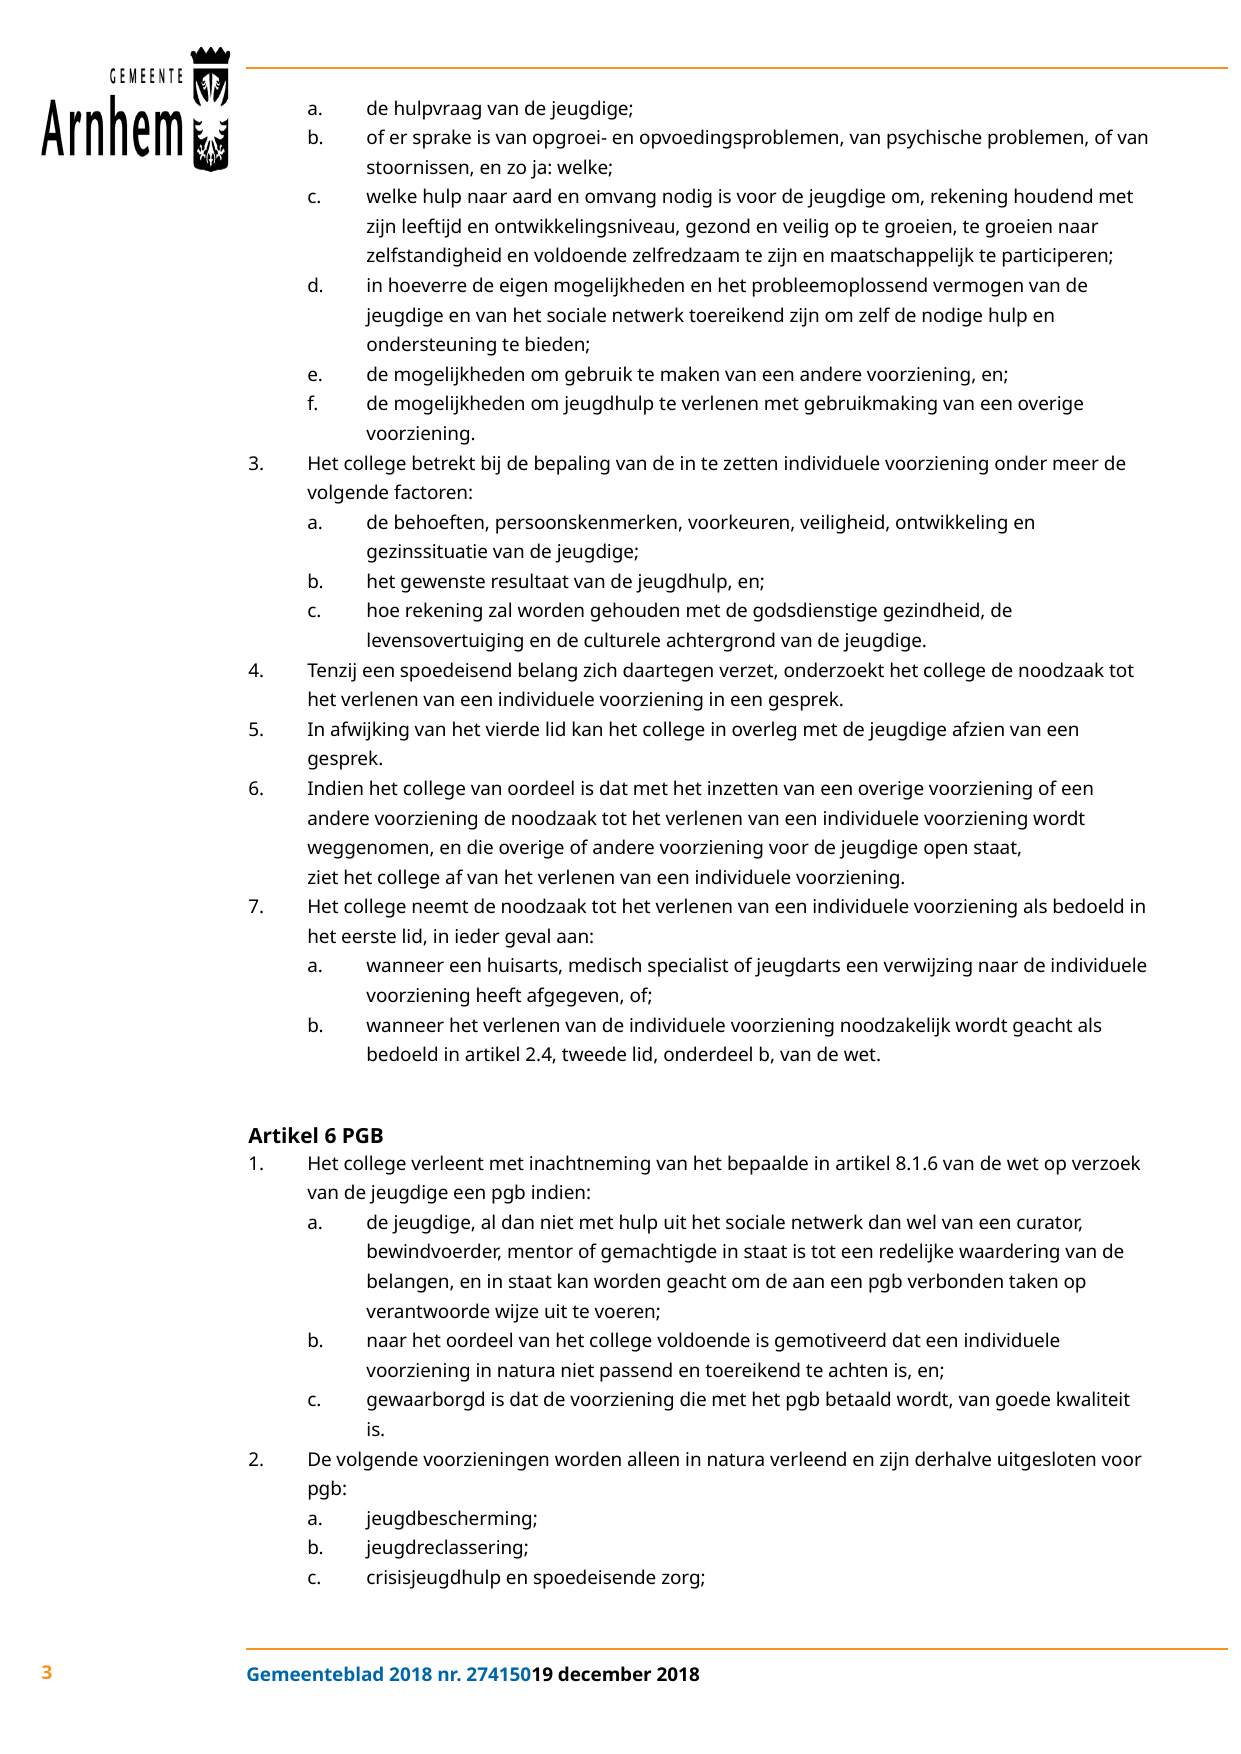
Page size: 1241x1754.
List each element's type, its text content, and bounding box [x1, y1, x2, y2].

list ziet het college af van het verlenen van een individuele voorziening. [248, 864, 1152, 890]
list of er sprake is van opgroei- en opvoedingsproblemen, van psychische problemen, of van stoornissen, en zo ja: welke; [307, 124, 1152, 180]
list Het college neemt de noodzaak tot het verlenen van een individuele voorziening als bedoeld in het eerste lid, in ieder geval aan: [248, 893, 1152, 949]
list welke hulp naar aard en omvang nodig is voor de jeugdige om, rekening houdend met zijn leeftijd en ontwikkelingsniveau, gezond en veilig op te groeien, te groeien naar zelfstandigheid en voldoende zelfredzaam te zijn en maatschappelijk te participeren; [307, 183, 1152, 268]
list de behoeften, persoonskenmerken, voorkeuren, veiligheid, ontwikkeling en gezinssituatie van de jeugdige; [307, 509, 1152, 564]
list gewaarborgd is dat de voorziening die met het pgb betaald wordt, van goede kwaliteit is. [307, 1387, 1152, 1442]
list wanneer het verlenen van de individuele voorziening noodzakelijk wordt geacht als bedoeld in artikel 2.4, tweede lid, onderdeel b, van de wet. [307, 1012, 1152, 1067]
list jeugdbescherming; [307, 1505, 1152, 1531]
list het gewenste resultaat van de jeugdhulp, en; [307, 568, 1152, 594]
list de hulpvraag van de jeugdige; [307, 95, 1152, 121]
list hoe rekening zal worden gehouden met de godsdienstige gezindheid, de levensovertuiging en de culturele achtergrond van de jeugdige. [307, 598, 1152, 653]
list Het college betrekt bij de bepaling van de in te zetten individuele voorziening onder meer de volgende factoren: [248, 450, 1152, 505]
list naar het oordeel van het college voldoende is gemotiveerd dat een individuele voorziening in natura niet passend en toereikend te achten is, en; [307, 1327, 1152, 1383]
list Tenzij een spoedeisend belang zich daartegen verzet, onderzoekt het college de noodzaak tot het verlenen van een individuele voorziening in een gesprek. [248, 657, 1152, 712]
list Het college verleent met inachtneming van het bepaalde in artikel 8.1.6 van de wet op verzoek van de jeugdige een pgb indien: [248, 1150, 1152, 1205]
text Artikel 6 PGB [248, 1121, 1152, 1150]
list jeugdreclassering; [307, 1534, 1152, 1560]
list In afwijking van het vierde lid kan het college in overleg met de jeugdige afzien van een gesprek. [248, 716, 1152, 771]
list in hoeverre de eigen mogelijkheden en het probleemoplossend vermogen van de jeugdige en van het sociale netwerk toereikend zijn om zelf de nodige hulp en ondersteuning te bieden; [307, 272, 1152, 357]
picture [41, 47, 231, 172]
list Indien het college van oordeel is dat met het inzetten van een overige voorziening of een andere voorziening de noodzaak tot het verlenen van een individuele voorziening wordt weggenomen, en die overige of andere voorziening voor de jeugdige open staat, [248, 775, 1152, 860]
list de jeugdige, al dan niet met hulp uit het sociale netwerk dan wel van een curator, bewindvoerder, mentor of gemachtigde in staat is tot een redelijke waardering van de belangen, en in staat kan worden geacht om de aan een pgb verbonden taken op verantwoorde wijze uit te voeren; [307, 1209, 1152, 1323]
list de mogelijkheden om gebruik te maken van een andere voorziening, en; [307, 361, 1152, 387]
list de mogelijkheden om jeugdhulp te verlenen met gebruikmaking van een overige voorziening. [307, 391, 1152, 446]
list wanneer een huisarts, medisch specialist of jeugdarts een verwijzing naar de individuele voorziening heeft afgegeven, of; [307, 953, 1152, 1008]
list crisisjeugdhulp en spoedeisende zorg; [307, 1564, 1152, 1590]
list De volgende voorzieningen worden alleen in natura verleend en zijn derhalve uitgesloten voor pgb: [248, 1446, 1152, 1501]
